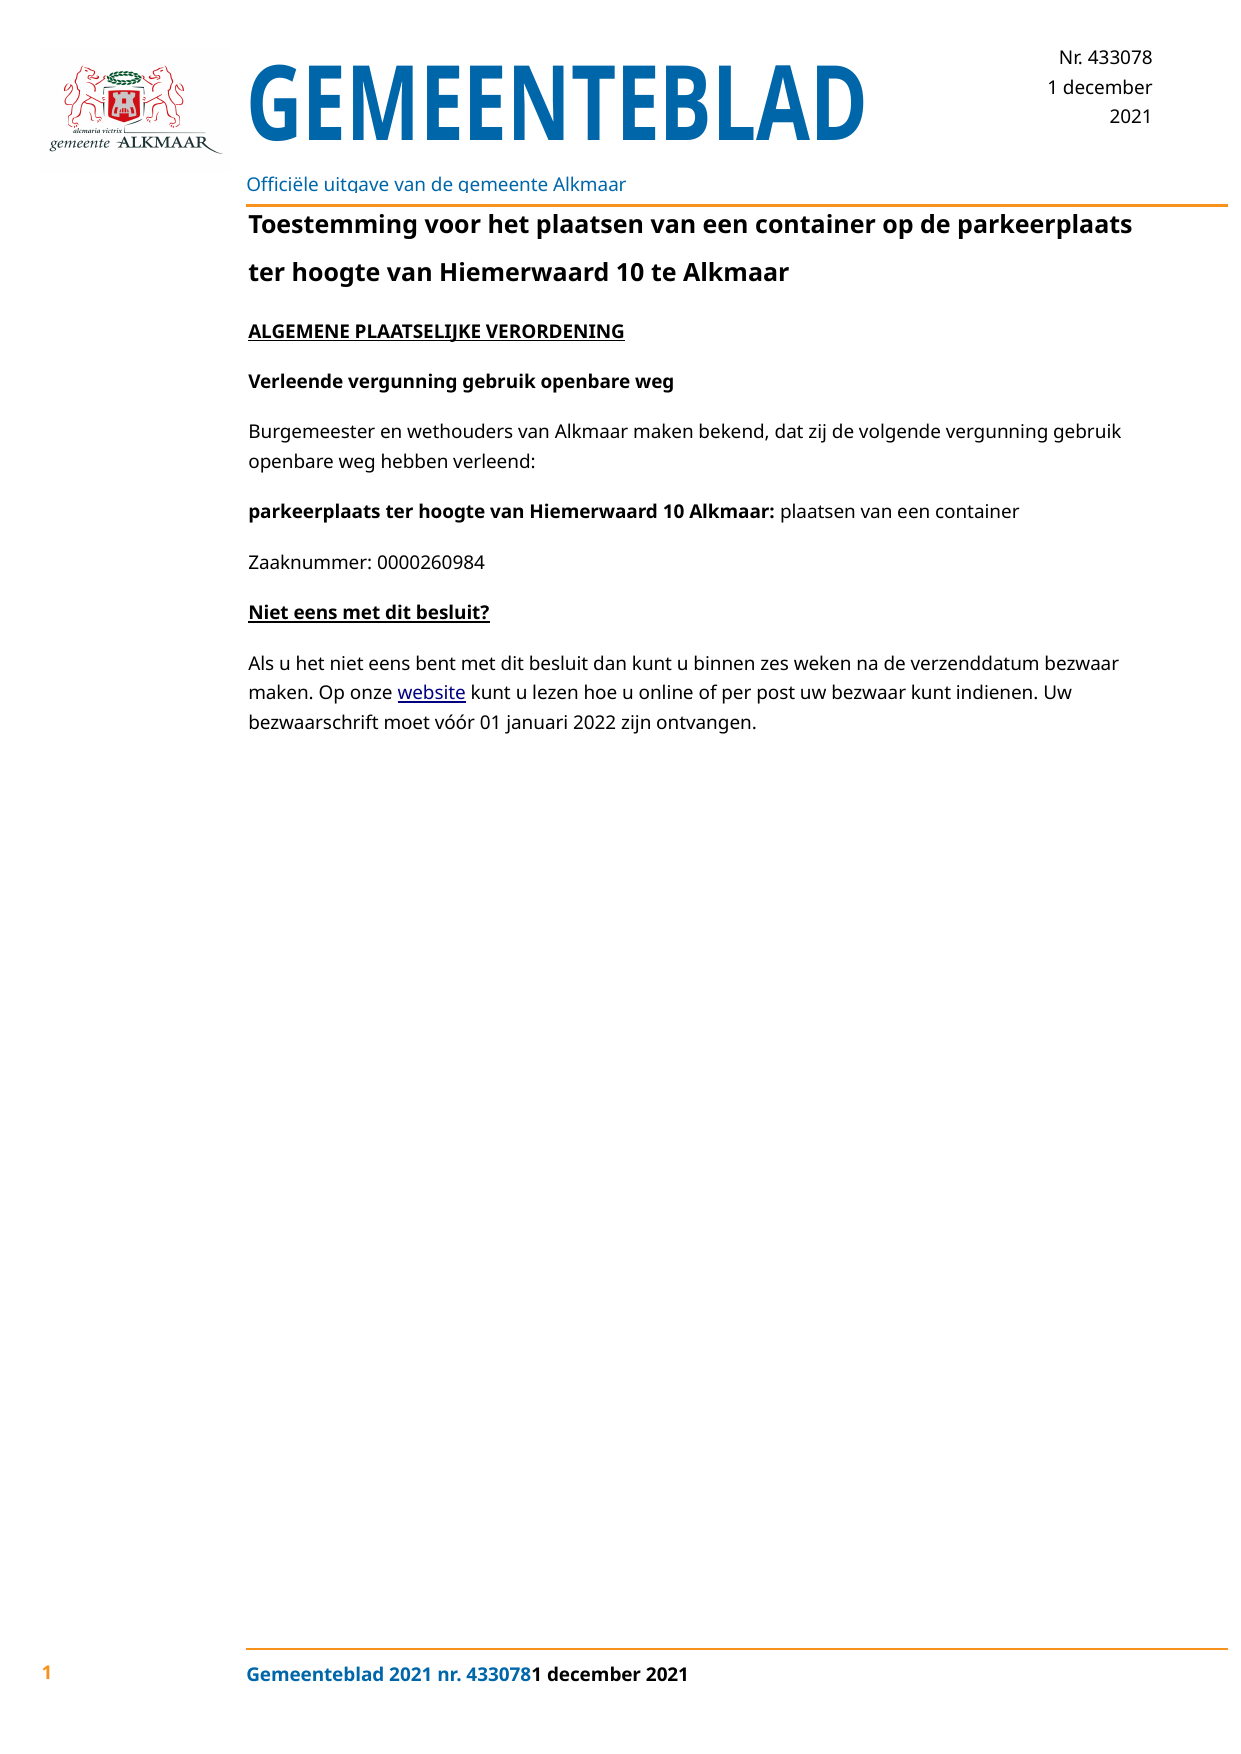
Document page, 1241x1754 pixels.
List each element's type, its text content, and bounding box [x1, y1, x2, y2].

text Als u het niet eens bent met dit besluit dan kunt u binnen zes weken na de verzenddatum bezwaar maken. Op onze website kunt u lezen hoe u online of per post uw bezwaar kunt indienen. Uw bezwaarschrift moet vóór 01 januari 2022 zijn ontvangen. [248, 650, 1152, 735]
text Zaaknummer: 0000260984 [248, 549, 1152, 575]
text parkeerplaats ter hoogte van Hiemerwaard 10 Alkmaar: plaatsen van een container [248, 499, 1152, 524]
text ALGEMENE PLAATSELIJKE VERORDENING [248, 318, 1152, 344]
text Niet eens met dit besluit? [248, 599, 1152, 625]
text Verleende vergunning gebruik openbare weg [248, 368, 1152, 394]
text Burgemeester en wethouders van Alkmaar maken bekend, dat zij de volgende vergunning gebruik openbare weg hebben verleend: [248, 419, 1152, 474]
text Toestemming voor het plaatsen van een container op de parkeerplaats ter hoogte van Hiemerwaard 10 te Alkmaar [248, 207, 1152, 288]
picture [41, 47, 231, 172]
